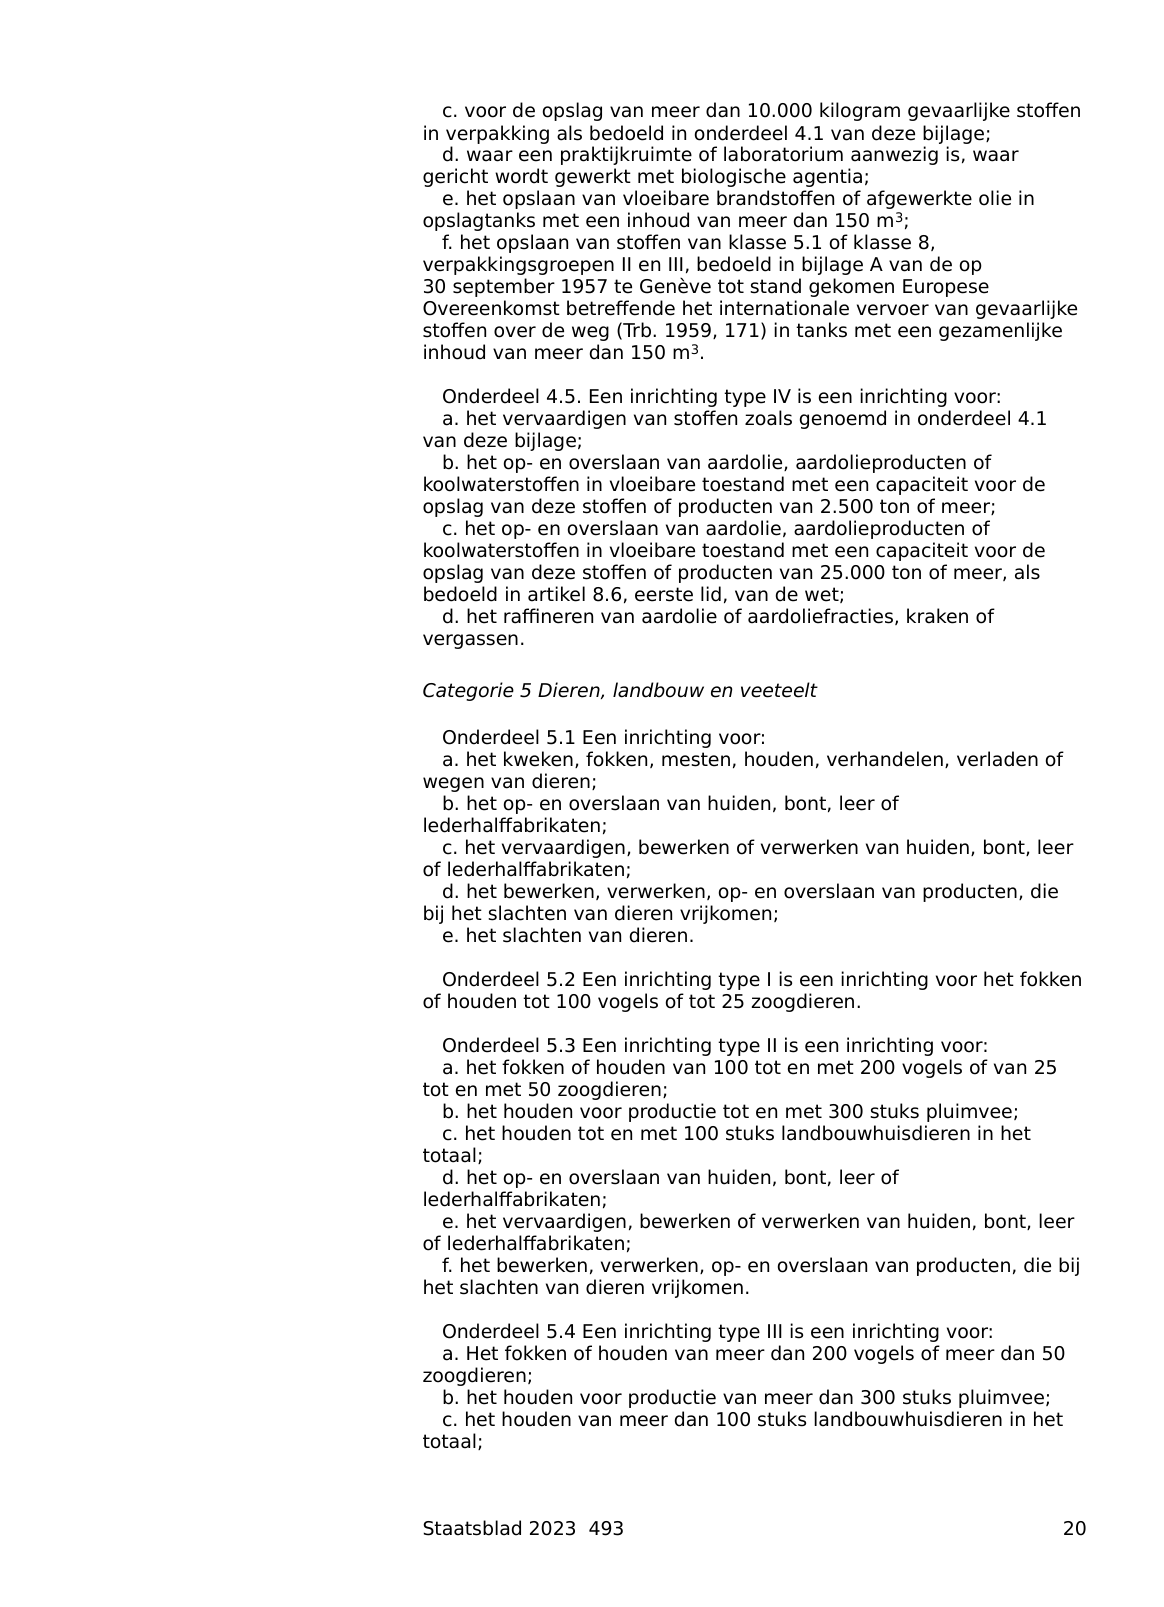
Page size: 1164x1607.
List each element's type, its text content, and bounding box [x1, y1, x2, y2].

text e. het opslaan van vloeibare brandstoffen of afgewerkte olie in opslagtanks met een inhoud van meer dan 150 m3; [422, 188, 1087, 232]
text d. waar een praktijkruimte of laboratorium aanwezig is, waar gericht wordt gewerkt met biologische agentia; [422, 144, 1087, 188]
text a. het vervaardigen van stoffen zoals genoemd in onderdeel 4.1 van deze bijlage; [422, 408, 1087, 452]
text a. het fokken of houden van 100 tot en met 200 vogels of van 25 tot en met 50 zoogdieren; [422, 1057, 1087, 1101]
text f. het bewerken, verwerken, op- en overslaan van producten, die bij het slachten van dieren vrijkomen. [422, 1255, 1087, 1299]
text Onderdeel 5.4 Een inrichting type III is een inrichting voor: [422, 1321, 1087, 1343]
text c. voor de opslag van meer dan 10.000 kilogram gevaarlijke stoffen in verpakking als bedoeld in onderdeel 4.1 van deze bijlage; [422, 100, 1087, 144]
text d. het raffineren van aardolie of aardoliefracties, kraken of vergassen. [422, 606, 1087, 650]
text d. het bewerken, verwerken, op- en overslaan van producten, die bij het slachten van dieren vrijkomen; [422, 881, 1087, 925]
text b. het op- en overslaan van aardolie, aardolieproducten of koolwaterstoffen in vloeibare toestand met een capaciteit voor de opslag van deze stoffen of producten van 2.500 ton of meer; [422, 452, 1087, 518]
text c. het vervaardigen, bewerken of verwerken van huiden, bont, leer of lederhalffabrikaten; [422, 837, 1087, 881]
text b. het houden voor productie tot en met 300 stuks pluimvee; [422, 1101, 1087, 1123]
subtitle Categorie 5 Dieren, landbouw en veeteelt [422, 680, 1087, 702]
text Onderdeel 5.2 Een inrichting type I is een inrichting voor het fokken of houden tot 100 vogels of tot 25 zoogdieren. [422, 969, 1087, 1013]
text b. het houden voor productie van meer dan 300 stuks pluimvee; [422, 1387, 1087, 1409]
text d. het op- en overslaan van huiden, bont, leer of lederhalffabrikaten; [422, 1167, 1087, 1211]
text c. het op- en overslaan van aardolie, aardolieproducten of koolwaterstoffen in vloeibare toestand met een capaciteit voor de opslag van deze stoffen of producten van 25.000 ton of meer, als bedoeld in artikel 8.6, eerste lid, van de wet; [422, 518, 1087, 606]
text f. het opslaan van stoffen van klasse 5.1 of klasse 8, verpakkingsgroepen II en III, bedoeld in bijlage A van de op 30 september 1957 te Genève tot stand gekomen Europese Overeenkomst betreffende het internationale vervoer van gevaarlijke stoffen over de weg (Trb. 1959, 171) in tanks met een gezamenlijke inhoud van meer dan 150 m3. [422, 232, 1087, 364]
text Onderdeel 5.1 Een inrichting voor: [422, 727, 1087, 749]
text Onderdeel 5.3 Een inrichting type II is een inrichting voor: [422, 1035, 1087, 1057]
text a. Het fokken of houden van meer dan 200 vogels of meer dan 50 zoogdieren; [422, 1343, 1087, 1387]
text e. het slachten van dieren. [422, 925, 1087, 947]
text e. het vervaardigen, bewerken of verwerken van huiden, bont, leer of lederhalffabrikaten; [422, 1211, 1087, 1255]
text c. het houden tot en met 100 stuks landbouwhuisdieren in het totaal; [422, 1123, 1087, 1167]
text Onderdeel 4.5. Een inrichting type IV is een inrichting voor: [422, 386, 1087, 408]
text a. het kweken, fokken, mesten, houden, verhandelen, verladen of wegen van dieren; [422, 749, 1087, 793]
text b. het op- en overslaan van huiden, bont, leer of lederhalffabrikaten; [422, 793, 1087, 837]
text c. het houden van meer dan 100 stuks landbouwhuisdieren in het totaal; [422, 1409, 1087, 1453]
